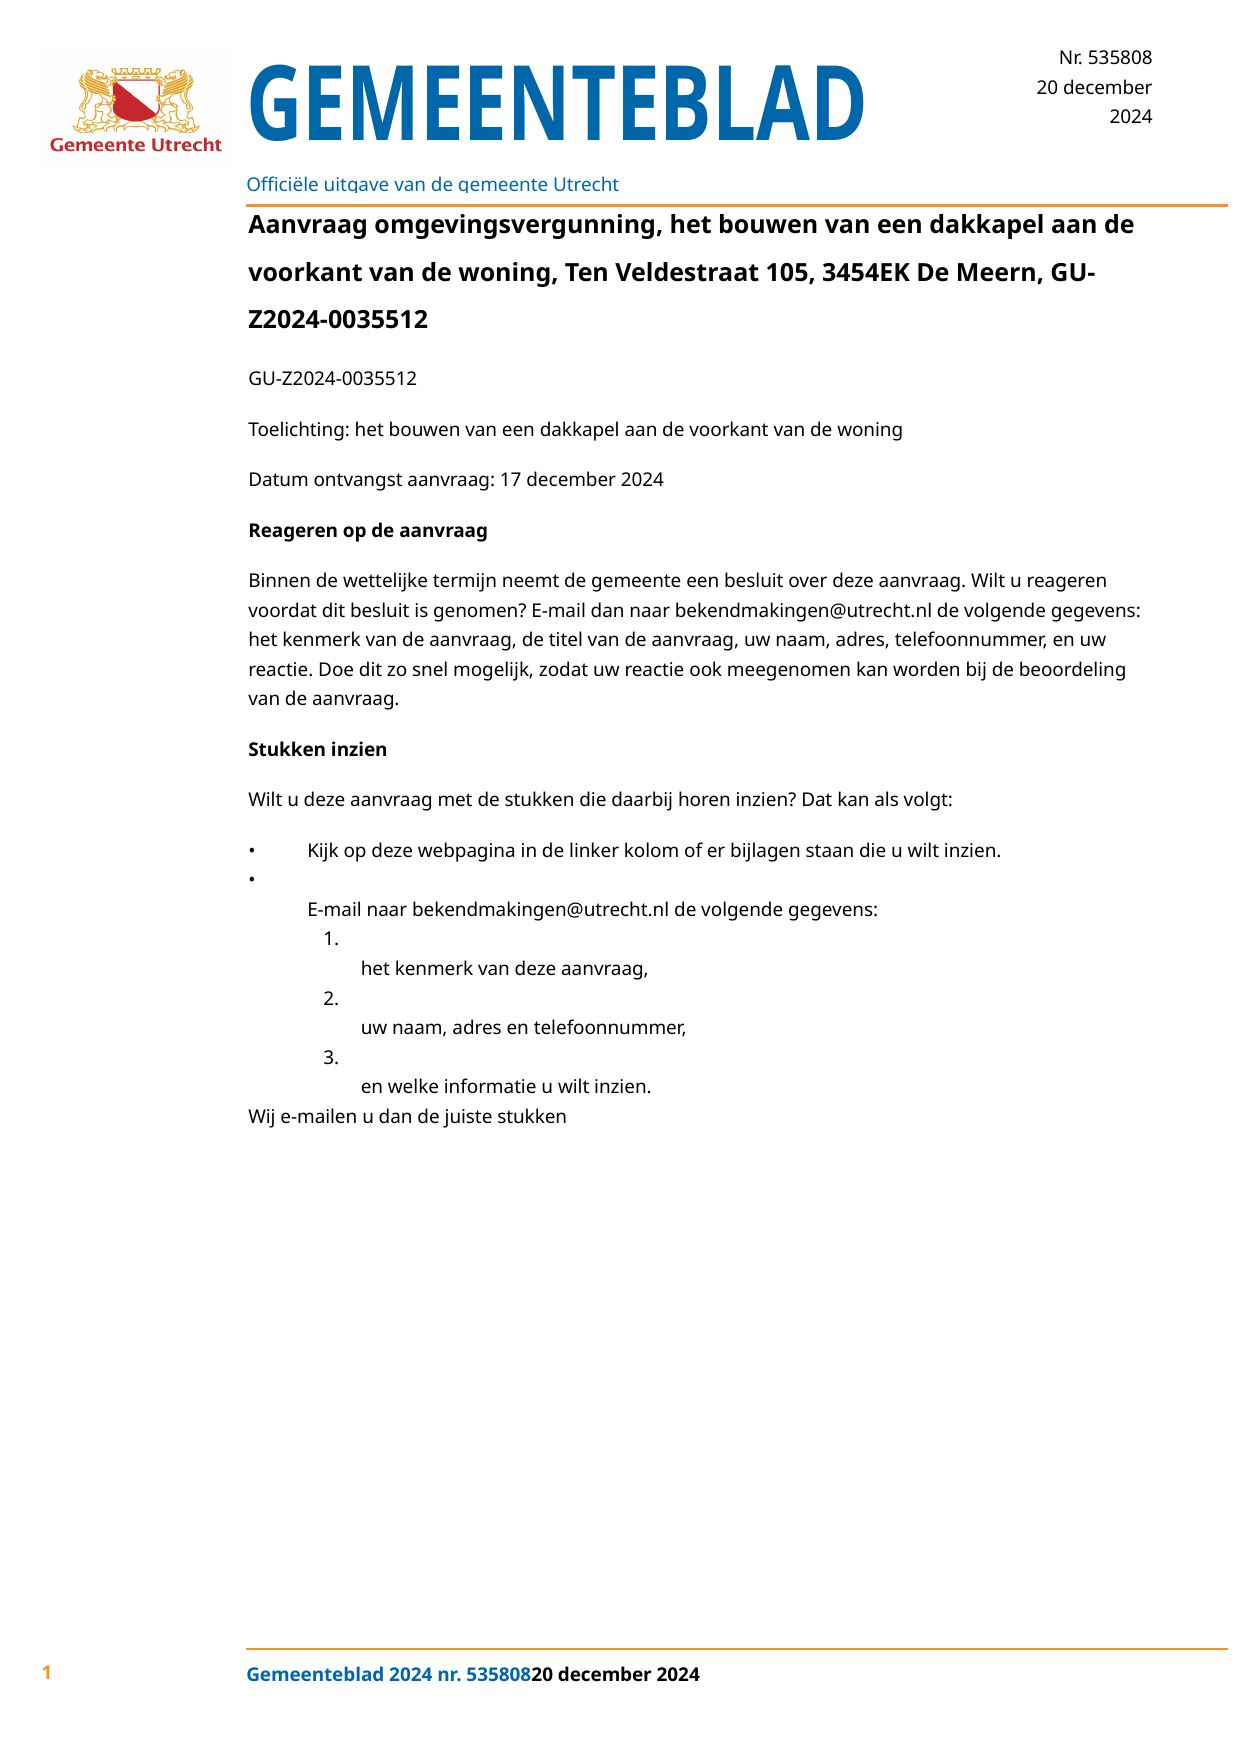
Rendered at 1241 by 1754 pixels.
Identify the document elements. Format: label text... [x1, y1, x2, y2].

text Wilt u deze aanvraag met de stukken die daarbij horen inzien? Dat kan als volgt: [248, 786, 1152, 812]
list uw naam, adres en telefoonnummer, [323, 1014, 1152, 1040]
text Wij e-mailen u dan de juiste stukken [248, 1103, 1152, 1129]
text GU-Z2024-0035512 [248, 366, 1152, 391]
list het kenmerk van deze aanvraag, [323, 955, 1152, 981]
text Binnen de wettelijke termijn neemt de gemeente een besluit over deze aanvraag. Wilt u reageren voordat dit besluit is genomen? E-mail dan naar bekendmakingen@utrecht.nl de volgende gegevens: het kenmerk van de aanvraag, de titel van de aanvraag, uw naam, adres, telefoonnummer, en uw reactie. Doe dit zo snel mogelijk, zodat uw reactie ook meegenomen kan worden bij de beoordeling van de aanvraag. [248, 567, 1152, 711]
text Toelichting: het bouwen van een dakkapel aan de voorkant van de woning [248, 416, 1152, 442]
picture [41, 47, 231, 172]
text Reageren op de aanvraag [248, 517, 1152, 542]
list en welke informatie u wilt inzien. [323, 1073, 1152, 1099]
list Kijk op deze webpagina in de linker kolom of er bijlagen staan die u wilt inzien. [248, 837, 1152, 862]
text Aanvraag omgevingsvergunning, het bouwen van een dakkapel aan de voorkant van de woning, Ten Veldestraat 105, 3454EK De Meern, GU-Z2024-0035512 [248, 207, 1152, 336]
list E-mail naar bekendmakingen@utrecht.nl de volgende gegevens: [248, 896, 1152, 922]
text Stukken inzien [248, 736, 1152, 762]
text Datum ontvangst aanvraag: 17 december 2024 [248, 466, 1152, 492]
